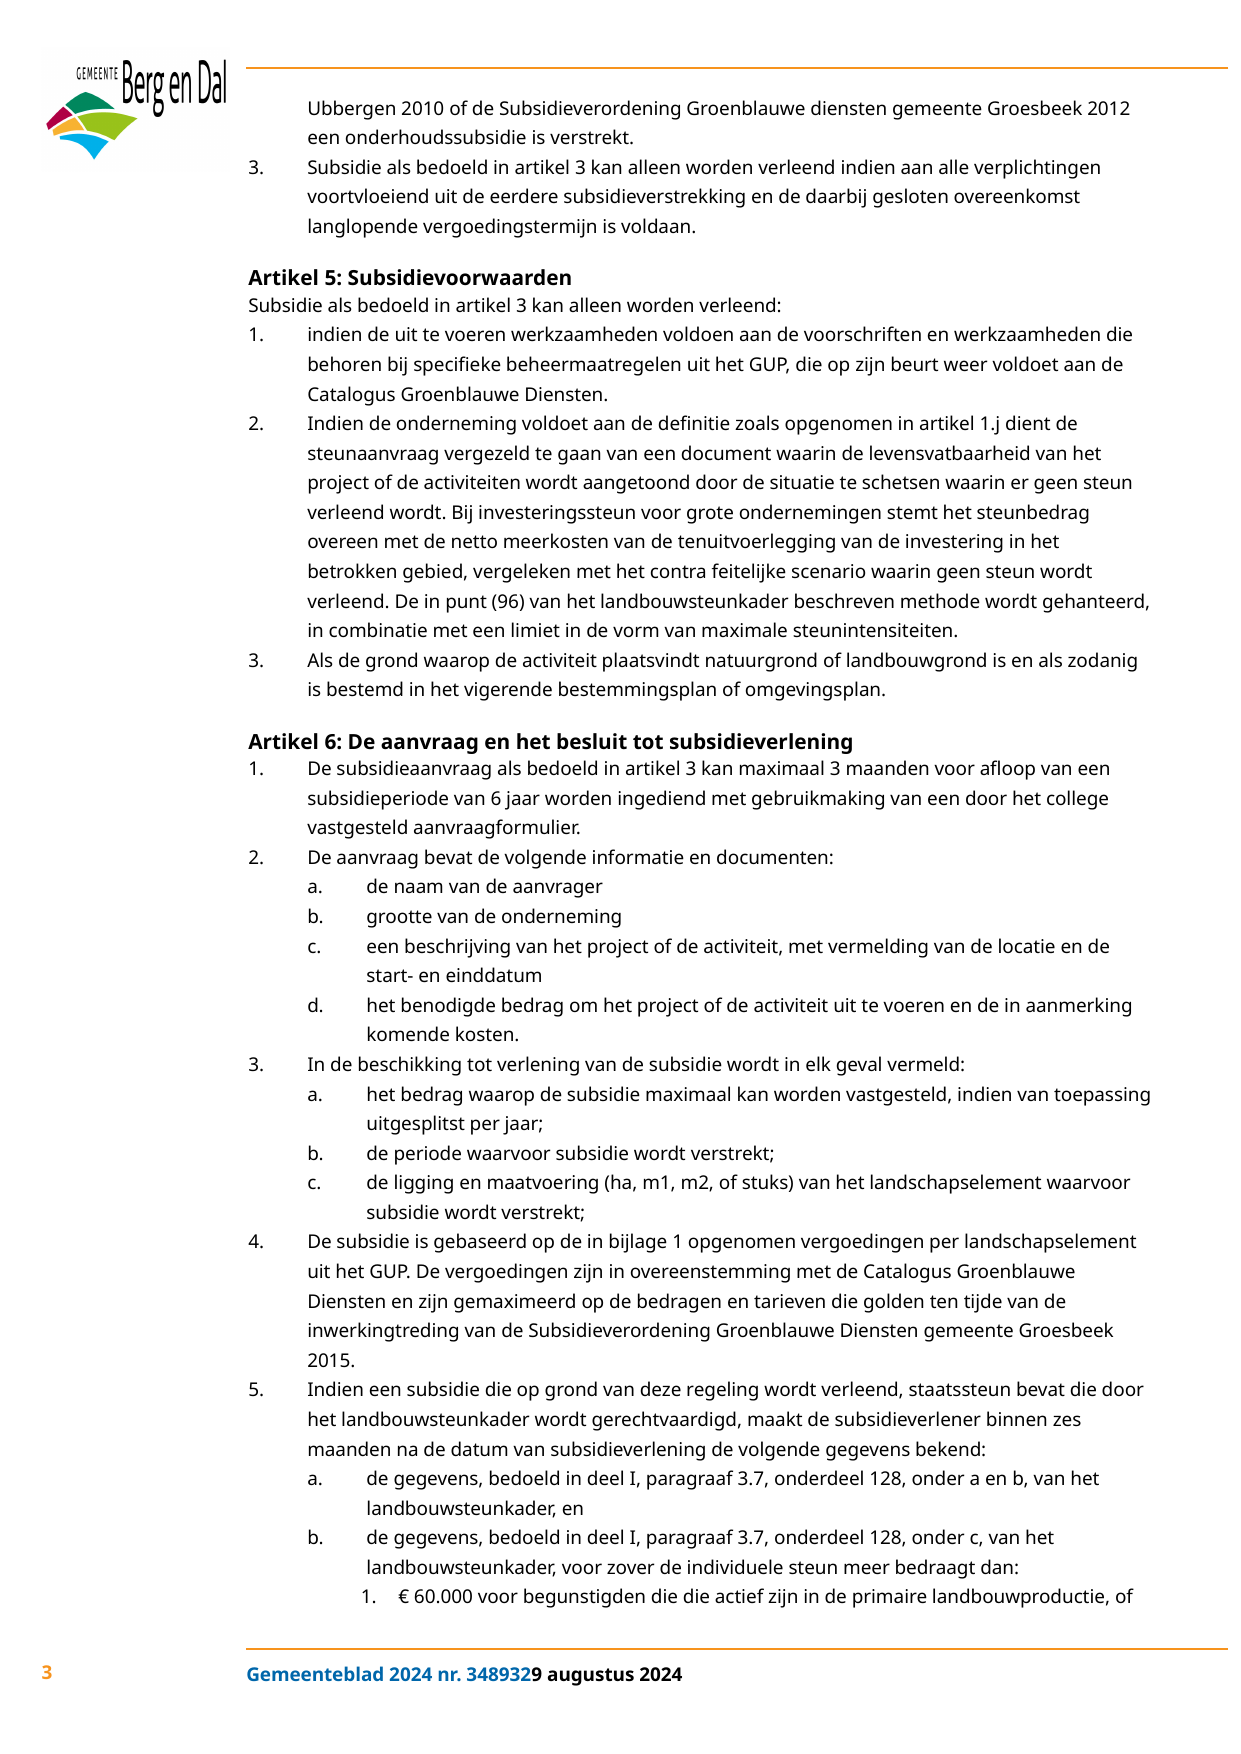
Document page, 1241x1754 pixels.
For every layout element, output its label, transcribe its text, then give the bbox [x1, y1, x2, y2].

list De subsidieaanvraag als bedoeld in artikel 3 kan maximaal 3 maanden voor afloop van een subsidieperiode van 6 jaar worden ingediend met gebruikmaking van een door het college vastgesteld aanvraagformulier. [248, 755, 1152, 840]
list de periode waarvoor subsidie wordt verstrekt; [307, 1140, 1152, 1166]
list De aanvraag bevat de volgende informatie en documenten: [248, 844, 1152, 870]
list Ubbergen 2010 of de Subsidieverordening Groenblauwe diensten gemeente Groesbeek 2012 een onderhoudssubsidie is verstrekt. [248, 95, 1152, 150]
list € 60.000 voor begunstigden die die actief zijn in de primaire landbouwproductie, of [361, 1584, 1152, 1609]
list Subsidie als bedoeld in artikel 3 kan alleen worden verleend indien aan alle verplichtingen voortvloeiend uit de eerdere subsidieverstrekking en de daarbij gesloten overeenkomst langlopende vergoedingstermijn is voldaan. [248, 154, 1152, 239]
list indien de uit te voeren werkzaamheden voldoen aan de voorschriften en werkzaamheden die behoren bij specifieke beheermaatregelen uit het GUP, die op zijn beurt weer voldoet aan de Catalogus Groenblauwe Diensten. [248, 322, 1152, 406]
list Indien de onderneming voldoet aan de definitie zoals opgenomen in artikel 1.j dient de steunaanvraag vergezeld te gaan van een document waarin de levensvatbaarheid van het project of de activiteiten wordt aangetoond door de situatie te schetsen waarin er geen steun verleend wordt. Bij investeringssteun voor grote ondernemingen stemt het steunbedrag overeen met de netto meerkosten van de tenuitvoerlegging van de investering in het betrokken gebied, vergeleken met het contra feitelijke scenario waarin geen steun wordt verleend. De in punt (96) van het landbouwsteunkader beschreven methode wordt gehanteerd, in combinatie met een limiet in de vorm van maximale steunintensiteiten. [248, 410, 1152, 643]
list de gegevens, bedoeld in deel I, paragraaf 3.7, onderdeel 128, onder a en b, van het landbouwsteunkader, en [307, 1465, 1152, 1521]
list Indien een subsidie die op grond van deze regeling wordt verleend, staatssteun bevat die door het landbouwsteunkader wordt gerechtvaardigd, maakt de subsidieverlener binnen zes maanden na de datum van subsidieverlening de volgende gegevens bekend: [248, 1377, 1152, 1462]
list In de beschikking tot verlening van de subsidie wordt in elk geval vermeld: [248, 1051, 1152, 1077]
text Subsidie als bedoeld in artikel 3 kan alleen worden verleend: [248, 292, 1152, 318]
list De subsidie is gebaseerd op de in bijlage 1 opgenomen vergoedingen per landschapselement uit het GUP. De vergoedingen zijn in overeenstemming met de Catalogus Groenblauwe Diensten en zijn gemaximeerd op de bedragen en tarieven die golden ten tijde van de inwerkingtreding van de Subsidieverordening Groenblauwe Diensten gemeente Groesbeek 2015. [248, 1229, 1152, 1373]
list de naam van de aanvrager [307, 874, 1152, 899]
text Artikel 5: Subsidievoorwaarden [248, 263, 1152, 292]
text Artikel 6: De aanvraag en het besluit tot subsidieverlening [248, 727, 1152, 755]
list Als de grond waarop de activiteit plaatsvindt natuurgrond of landbouwgrond is en als zodanig is bestemd in het vigerende bestemmingsplan of omgevingsplan. [248, 647, 1152, 702]
list de ligging en maatvoering (ha, m1, m2, of stuks) van het landschapselement waarvoor subsidie wordt verstrekt; [307, 1169, 1152, 1225]
list een beschrijving van het project of de activiteit, met vermelding van de locatie en de start- en einddatum [307, 933, 1152, 988]
picture [41, 47, 231, 172]
list het bedrag waarop de subsidie maximaal kan worden vastgesteld, indien van toepassing uitgesplitst per jaar; [307, 1081, 1152, 1136]
list grootte van de onderneming [307, 903, 1152, 929]
list de gegevens, bedoeld in deel I, paragraaf 3.7, onderdeel 128, onder c, van het landbouwsteunkader, voor zover de individuele steun meer bedraagt dan: [307, 1524, 1152, 1580]
list het benodigde bedrag om het project of de activiteit uit te voeren en de in aanmerking komende kosten. [307, 992, 1152, 1047]
